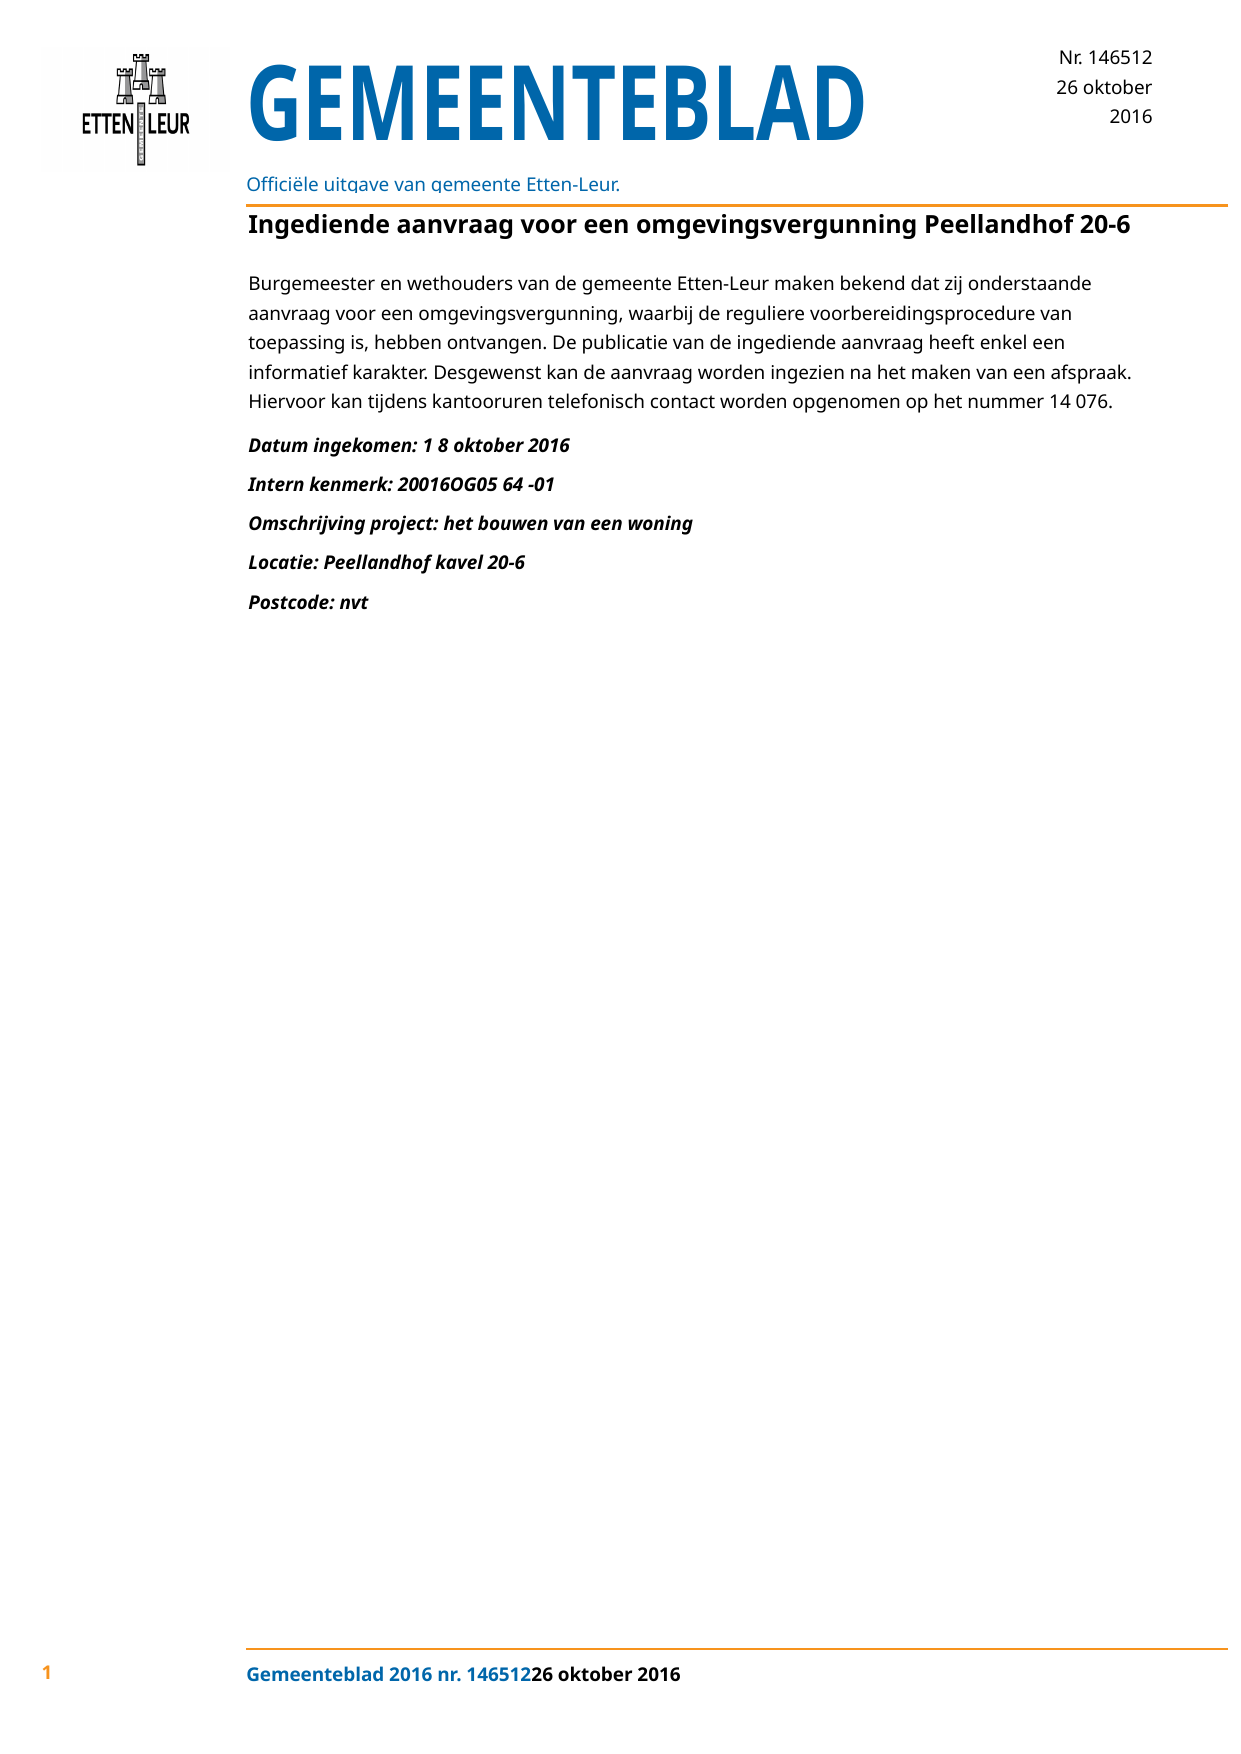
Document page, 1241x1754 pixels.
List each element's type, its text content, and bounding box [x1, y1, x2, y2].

text Postcode: nvt [248, 589, 1152, 614]
text Intern kenmerk: 20016OG05 64 -01 [248, 471, 1152, 497]
text Burgemeester en wethouders van de gemeente Etten-Leur maken bekend dat zij onderstaande aanvraag voor een omgevingsvergunning, waarbij de reguliere voorbereidingsprocedure van toepassing is, hebben ontvangen. De publicatie van de ingediende aanvraag heeft enkel een informatief karakter. Desgewenst kan de aanvraag worden ingezien na het maken van een afspraak. Hiervoor kan tijdens kantooruren telefonisch contact worden opgenomen op het nummer 14 076. [248, 270, 1152, 414]
picture [41, 47, 231, 172]
text Omschrijving project: het bouwen van een woning [248, 510, 1152, 536]
text Datum ingekomen: 1 8 oktober 2016 [248, 432, 1152, 457]
text Ingediende aanvraag voor een omgevingsvergunning Peellandhof 20-6 [248, 207, 1152, 241]
text Locatie: Peellandhof kavel 20-6 [248, 549, 1152, 575]
